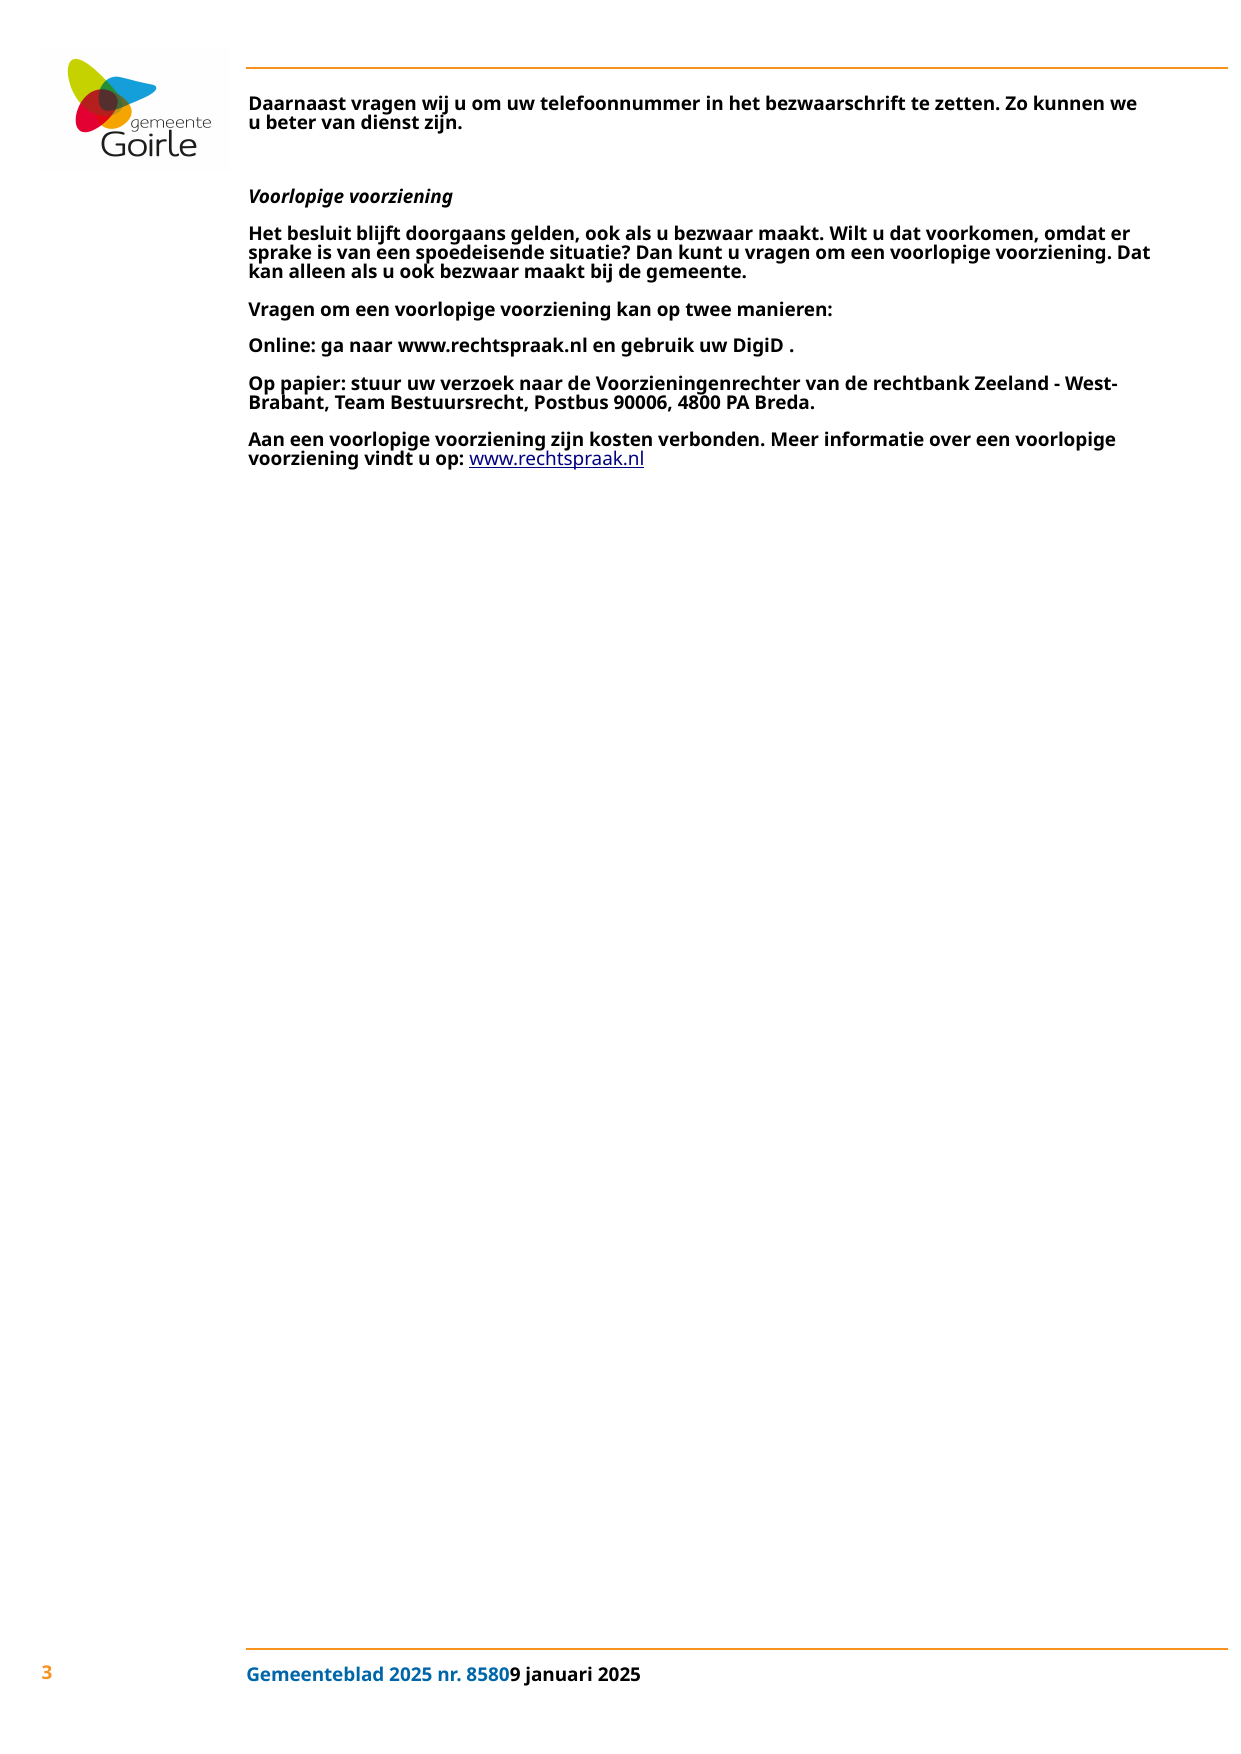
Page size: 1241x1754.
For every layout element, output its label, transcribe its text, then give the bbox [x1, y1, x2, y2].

text Op papier: stuur uw verzoek naar de Voorzieningenrechter van de rechtbank Zeeland - West-Brabant, Team Bestuursrecht, Postbus 90006, 4800 PA Breda. [248, 374, 1152, 413]
text Vragen om een voorlopige voorziening kan op twee manieren: [248, 301, 1152, 320]
text Aan een voorlopige voorziening zijn kosten verbonden. Meer informatie over een voorlopige voorziening vindt u op: www.rechtspraak.nl [248, 431, 1152, 469]
text Daarnaast vragen wij u om uw telefoonnummer in het bezwaarschrift te zetten. Zo kunnen we u beter van dienst zijn. [248, 95, 1152, 133]
text Het besluit blijft doorgaans gelden, ook als u bezwaar maakt. Wilt u dat voorkomen, omdat er sprake is van een spoedeisende situatie? Dan kunt u vragen om een voorlopige voorziening. Dat kan alleen als u ook bezwaar maakt bij de gemeente. [248, 225, 1152, 283]
text Voorlopige voorziening [248, 188, 1152, 207]
text Online: ga naar www.rechtspraak.nl en gebruik uw DigiD . [248, 337, 1152, 357]
picture [41, 47, 231, 172]
